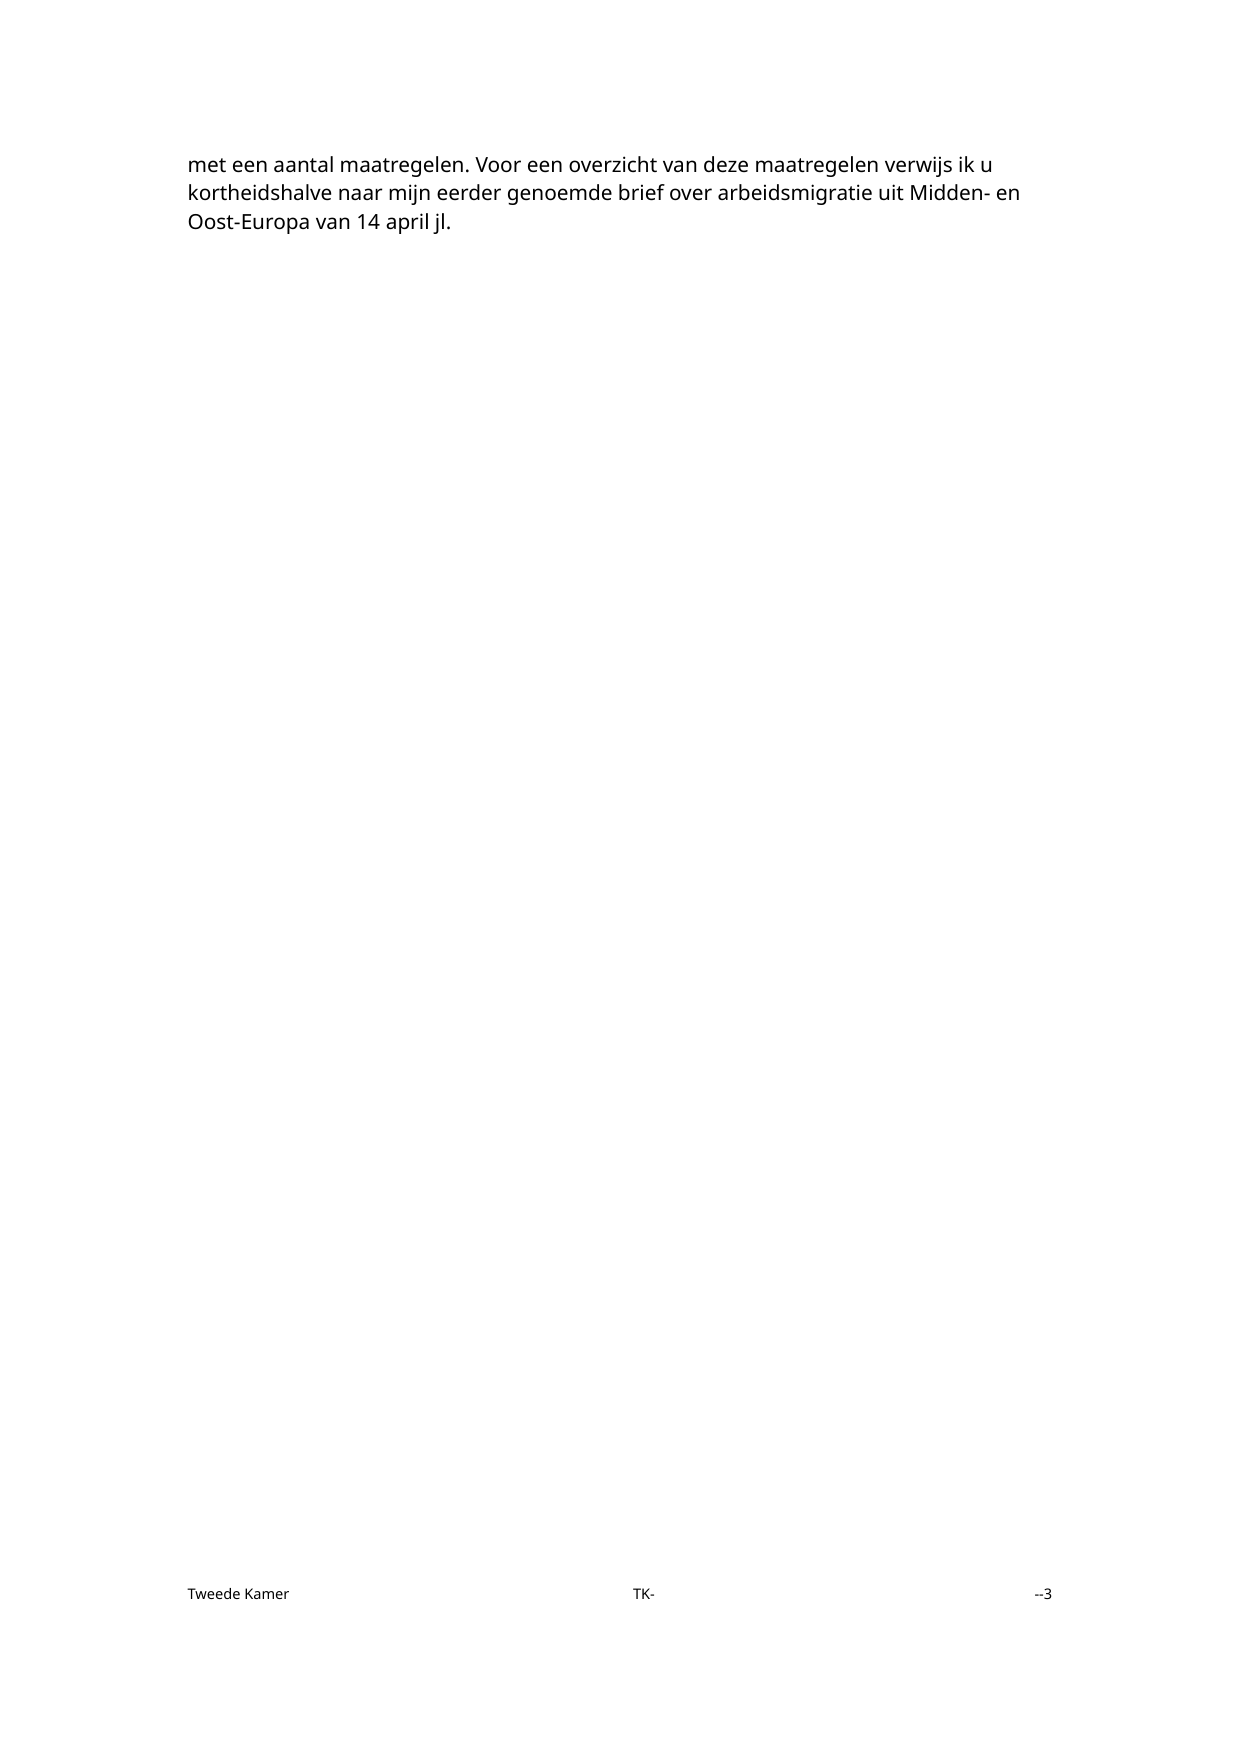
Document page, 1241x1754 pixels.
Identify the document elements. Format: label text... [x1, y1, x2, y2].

text met een aantal maatregelen. Voor een overzicht van deze maatregelen verwijs ik u kortheidshalve naar mijn eerder genoemde brief over arbeidsmigratie uit Midden- en Oost-Europa van 14 april jl. [187, 150, 1053, 235]
